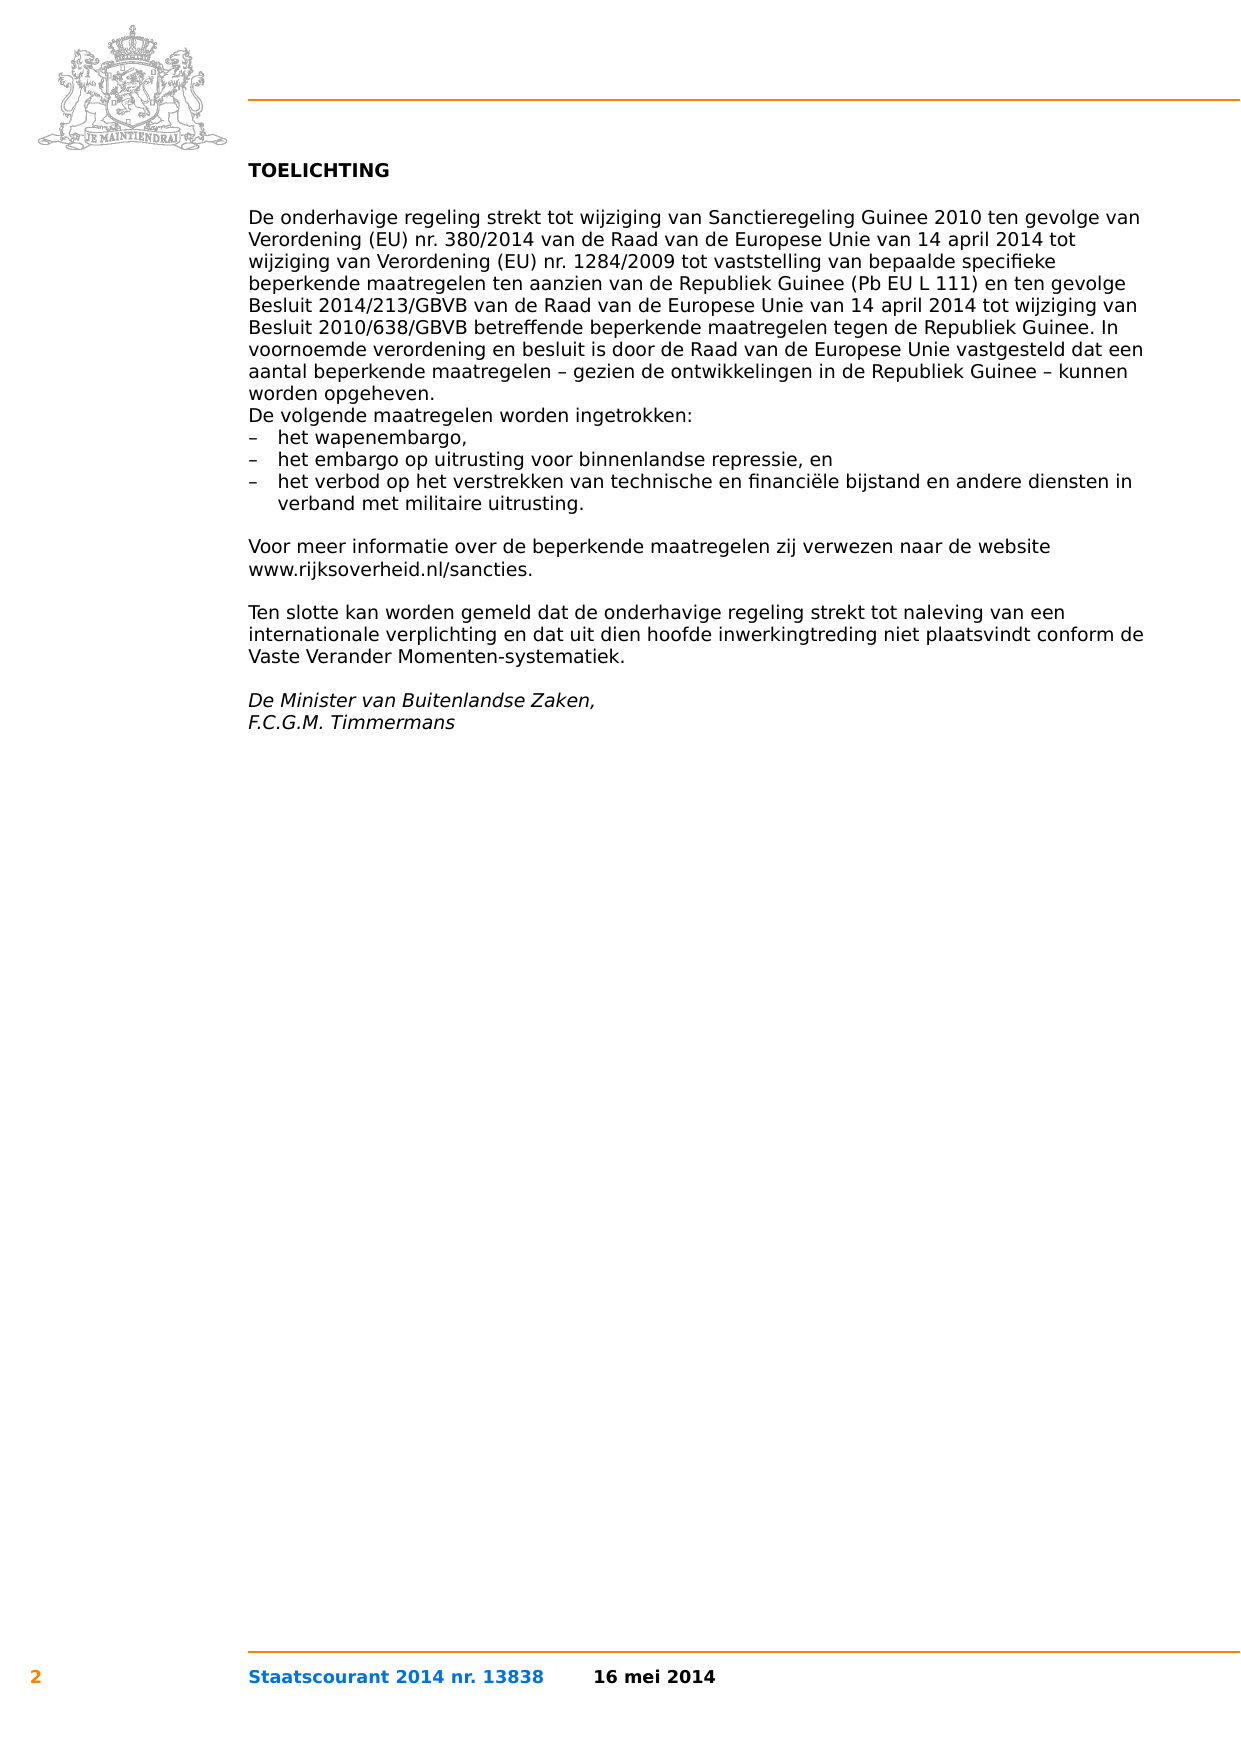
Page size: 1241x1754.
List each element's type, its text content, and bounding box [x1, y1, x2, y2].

text – het embargo op uitrusting voor binnenlandse repressie, en [248, 449, 1163, 471]
text – het wapenembargo, [248, 427, 1163, 449]
text Voor meer informatie over de beperkende maatregelen zij verwezen naar de website [248, 536, 1163, 558]
picture [38, 25, 227, 150]
text De Minister van Buitenlandse Zaken, F.C.G.M. Timmermans [248, 690, 1163, 734]
text www.rijksoverheid.nl/sancties. [248, 558, 1163, 580]
text – het verbod op het verstrekken van technische en financiële bijstand en andere diensten in verband met militaire uitrusting. [248, 471, 1163, 514]
text De volgende maatregelen worden ingetrokken: [248, 405, 1163, 427]
text Ten slotte kan worden gemeld dat de onderhavige regeling strekt tot naleving van een internationale verplichting en dat uit dien hoofde inwerkingtreding niet plaatsvindt conform de Vaste Verander Momenten-systematiek. [248, 602, 1163, 668]
subtitle TOELICHTING [248, 160, 1163, 182]
text De onderhavige regeling strekt tot wijziging van Sanctieregeling Guinee 2010 ten gevolge van Verordening (EU) nr. 380/2014 van de Raad van de Europese Unie van 14 april 2014 tot wijziging van Verordening (EU) nr. 1284/2009 tot vaststelling van bepaalde specifieke beperkende maatregelen ten aanzien van de Republiek Guinee (Pb EU L 111) en ten gevolge Besluit 2014/213/GBVB van de Raad van de Europese Unie van 14 april 2014 tot wijziging van Besluit 2010/638/GBVB betreffende beperkende maatregelen tegen de Republiek Guinee. In voornoemde verordening en besluit is door de Raad van de Europese Unie vastgesteld dat een aantal beperkende maatregelen – gezien de ontwikkelingen in de Republiek Guinee – kunnen worden opgeheven. [248, 207, 1163, 405]
